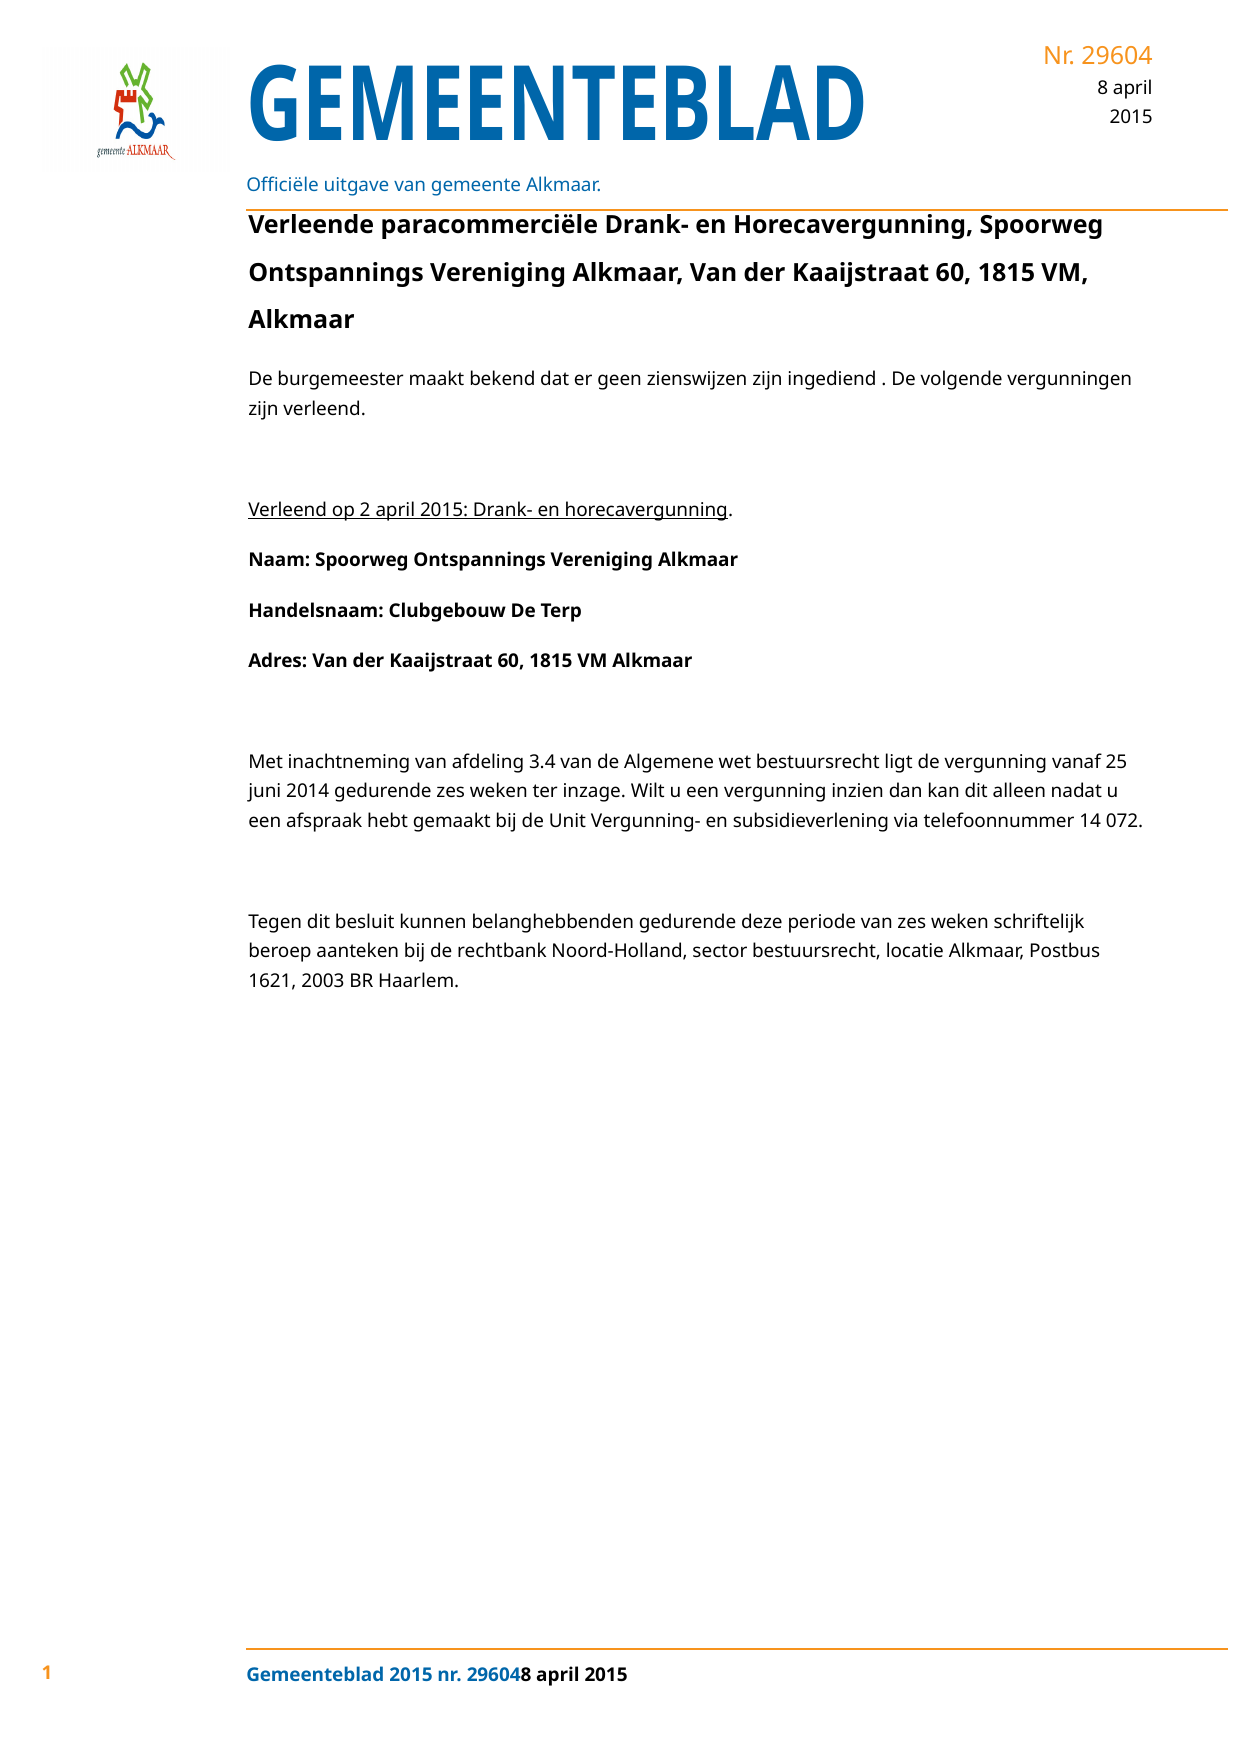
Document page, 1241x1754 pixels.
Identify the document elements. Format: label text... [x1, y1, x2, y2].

text Met inachtneming van afdeling 3.4 van de Algemene wet bestuursrecht ligt de vergunning vanaf 25 juni 2014 gedurende zes weken ter inzage. Wilt u een vergunning inzien dan kan dit alleen nadat u een afspraak hebt gemaakt bij de Unit Vergunning- en subsidieverlening via telefoonnummer 14 072. [248, 748, 1152, 833]
text Verleend op 2 april 2015: Drank- en horecavergunning. [248, 496, 1152, 522]
text Verleende paracommerciële Drank- en Horecavergunning, Spoorweg Ontspannings Vereniging Alkmaar, Van der Kaaijstraat 60, 1815 VM, Alkmaar [248, 211, 1152, 336]
text Adres: Van der Kaaijstraat 60, 1815 VM Alkmaar [248, 647, 1152, 673]
picture [41, 47, 231, 172]
text Handelsnaam: Clubgebouw De Terp [248, 597, 1152, 622]
text Tegen dit besluit kunnen belanghebbenden gedurende deze periode van zes weken schriftelijk beroep aanteken bij de rechtbank Noord-Holland, sector bestuursrecht, locatie Alkmaar, Postbus 1621, 2003 BR Haarlem. [248, 908, 1152, 993]
text De burgemeester maakt bekend dat er geen zienswijzen zijn ingediend . De volgende vergunningen zijn verleend. [248, 366, 1152, 421]
text Naam: Spoorweg Ontspannings Vereniging Alkmaar [248, 546, 1152, 572]
